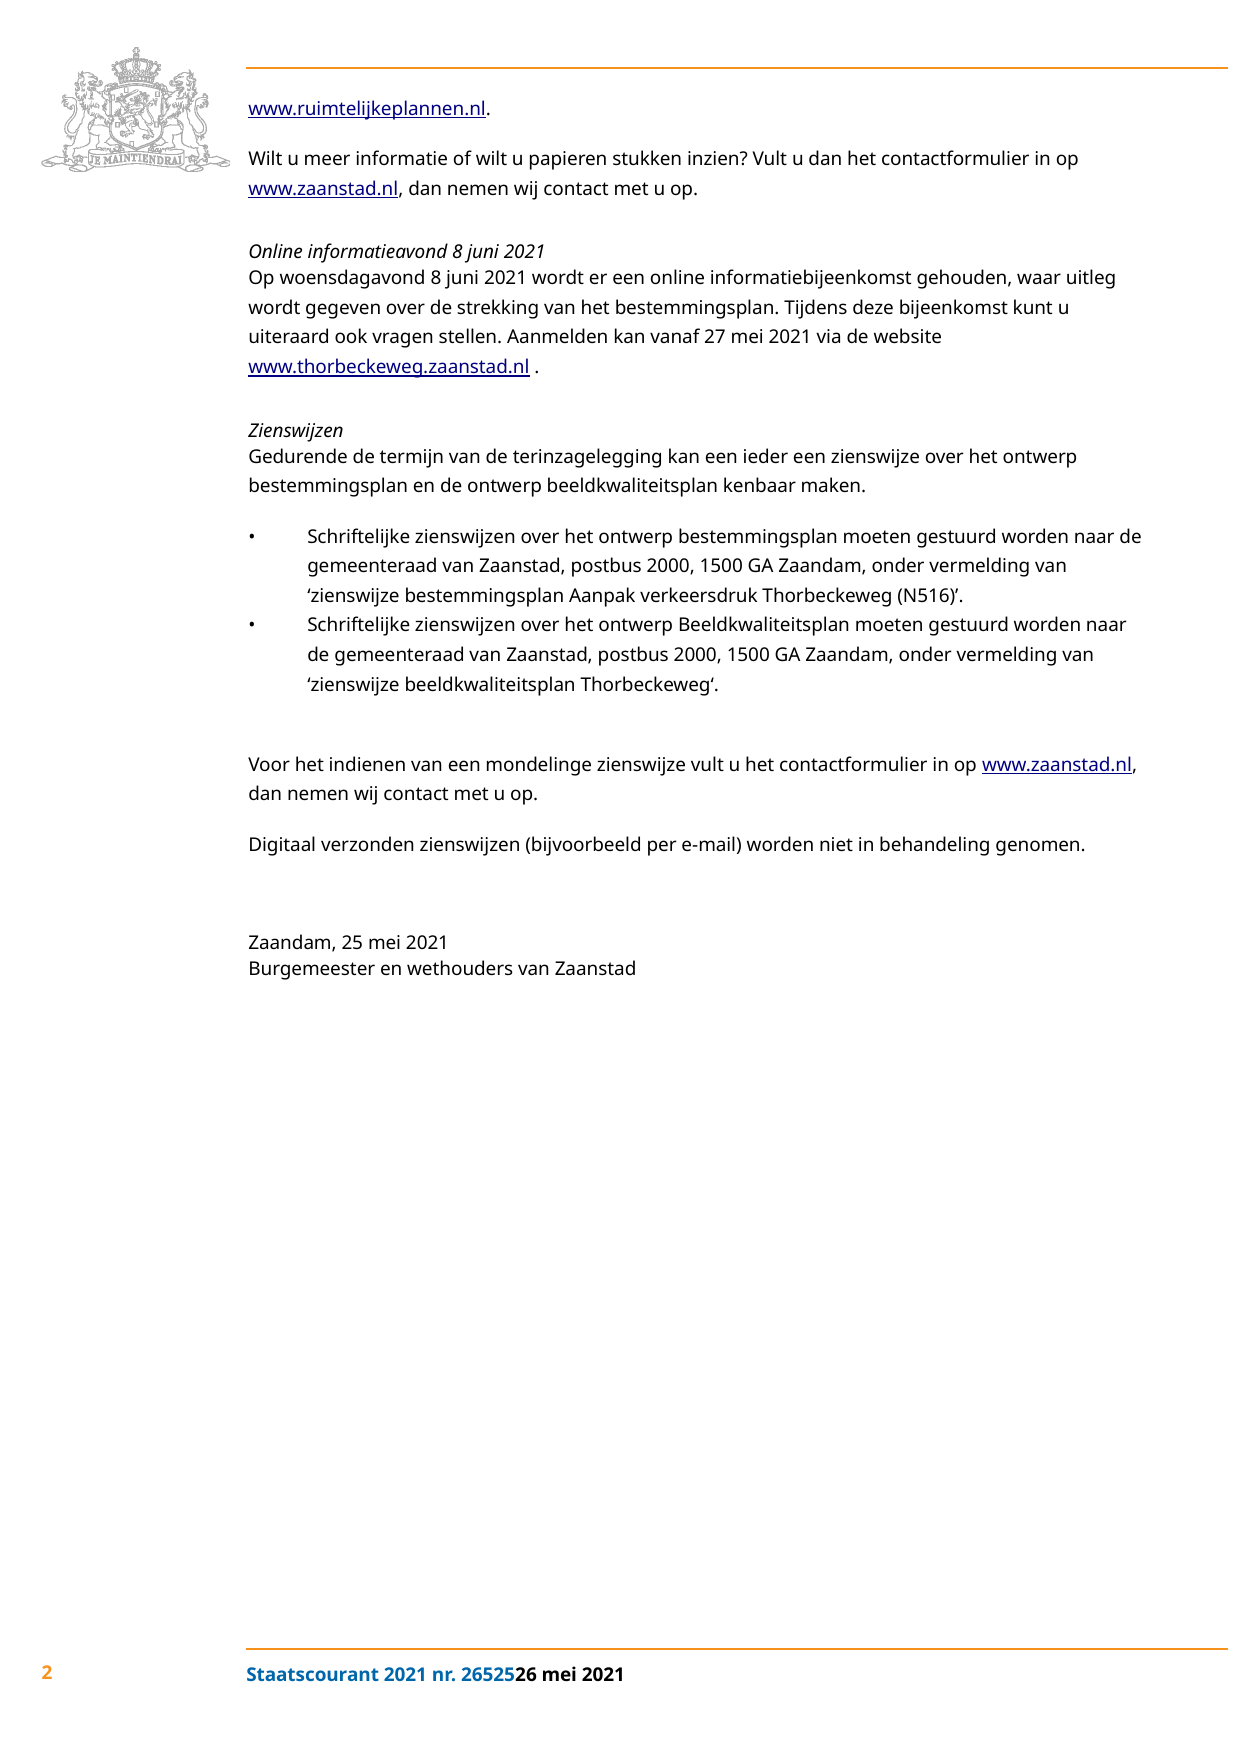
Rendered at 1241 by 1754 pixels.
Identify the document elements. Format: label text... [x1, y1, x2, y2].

text Gedurende de termijn van de terinzagelegging kan een ieder een zienswijze over het ontwerp bestemmingsplan en de ontwerp beeldkwaliteitsplan kenbaar maken. [248, 443, 1152, 498]
text Wilt u meer informatie of wilt u papieren stukken inzien? Vult u dan het contactformulier in op www.zaanstad.nl, dan nemen wij contact met u op. [248, 145, 1152, 201]
picture [41, 47, 231, 172]
text Zienswijzen [248, 417, 1152, 443]
text Burgemeester en wethouders van Zaanstad [248, 955, 1152, 981]
text Online informatieavond 8 juni 2021 [248, 239, 1152, 264]
list Schriftelijke zienswijzen over het ontwerp Beeldkwaliteitsplan moeten gestuurd worden naar de gemeenteraad van Zaanstad, postbus 2000, 1500 GA Zaandam, onder vermelding van ‘zienswijze beeldkwaliteitsplan Thorbeckeweg‘. [248, 612, 1152, 697]
text Op woensdagavond 8 juni 2021 wordt er een online informatiebijeenkomst gehouden, waar uitleg wordt gegeven over de strekking van het bestemmingsplan. Tijdens deze bijeenkomst kunt u uiteraard ook vragen stellen. Aanmelden kan vanaf 27 mei 2021 via de website www.thorbeckeweg.zaanstad.nl . [248, 264, 1152, 379]
list Schriftelijke zienswijzen over het ontwerp bestemmingsplan moeten gestuurd worden naar de gemeenteraad van Zaanstad, postbus 2000, 1500 GA Zaandam, onder vermelding van ‘zienswijze bestemmingsplan Aanpak verkeersdruk Thorbeckeweg (N516)’. [248, 523, 1152, 608]
text Zaandam, 25 mei 2021 [248, 929, 1152, 955]
text Voor het indienen van een mondelinge zienswijze vult u het contactformulier in op www.zaanstad.nl, dan nemen wij contact met u op. [248, 751, 1152, 806]
text Digitaal verzonden zienswijzen (bijvoorbeeld per e-mail) worden niet in behandeling genomen. [248, 831, 1152, 857]
text www.ruimtelijkeplannen.nl. [248, 95, 1152, 121]
